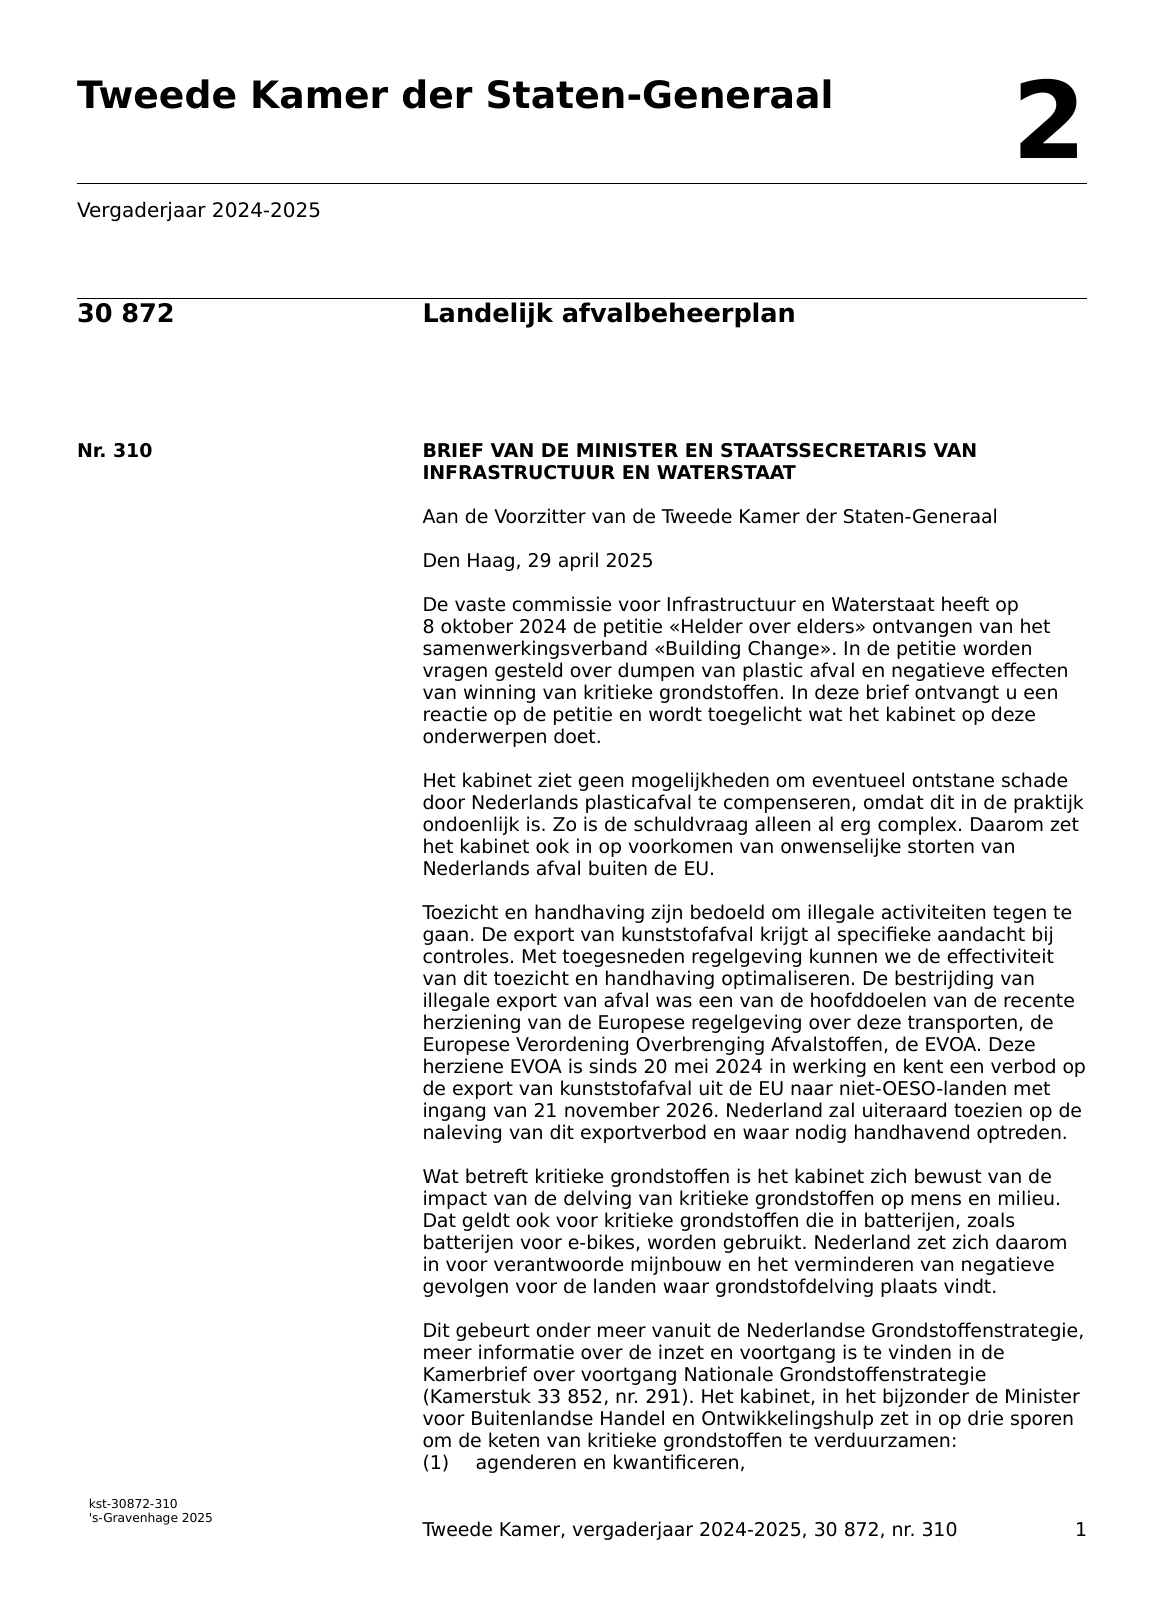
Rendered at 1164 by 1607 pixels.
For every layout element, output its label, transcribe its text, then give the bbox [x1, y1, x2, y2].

text Het kabinet ziet geen mogelijkheden om eventueel ontstane schade door Nederlands plasticafval te compenseren, omdat dit in de praktijk ondoenlijk is. Zo is de schuldvraag alleen al erg complex. Daarom zet het kabinet ook in op voorkomen van onwenselijke storten van Nederlands afval buiten de EU. [422, 770, 1087, 880]
text Dit gebeurt onder meer vanuit de Nederlandse Grondstoffenstrategie, meer informatie over de inzet en voortgang is te vinden in de Kamerbrief over voortgang Nationale Grondstoffenstrategie (Kamerstuk 33 852, nr. 291). Het kabinet, in het bijzonder de Minister voor Buitenlandse Handel en Ontwikkelingshulp zet in op drie sporen om de keten van kritieke grondstoffen te verduurzamen: [422, 1320, 1087, 1452]
text De vaste commissie voor Infrastructuur en Waterstaat heeft op 8 oktober 2024 de petitie «Helder over elders» ontvangen van het samenwerkingsverband «Building Change». In de petitie worden vragen gesteld over dumpen van plastic afval en negatieve effecten van winning van kritieke grondstoffen. In deze brief ontvangt u een reactie op de petitie en wordt toegelicht wat het kabinet op deze onderwerpen doet. [422, 594, 1087, 748]
table_header Tweede Kamer der Staten-Generaal [77, 59, 886, 183]
text Toezicht en handhaving zijn bedoeld om illegale activiteiten tegen te gaan. De export van kunststofafval krijgt al specifieke aandacht bij controles. Met toegesneden regelgeving kunnen we de effectiviteit van dit toezicht en handhaving optimaliseren. De bestrijding van illegale export van afval was een van de hoofddoelen van de recente herziening van de Europese regelgeving over deze transporten, de Europese Verordening Overbrenging Afvalstoffen, de EVOA. Deze herziene EVOA is sinds 20 mei 2024 in werking en kent een verbod op de export van kunststofafval uit de EU naar niet-OESO-landen met ingang van 21 november 2026. Nederland zal uiteraard toezien op de naleving van dit exportverbod en waar nodig handhavend optreden. [422, 902, 1087, 1144]
text Den Haag, 29 april 2025 [422, 550, 1087, 572]
table_header 2 [886, 59, 1087, 183]
text Wat betreft kritieke grondstoffen is het kabinet zich bewust van de impact van de delving van kritieke grondstoffen op mens en milieu. Dat geldt ook voor kritieke grondstoffen die in batterijen, zoals batterijen voor e-bikes, worden gebruikt. Nederland zet zich daarom in voor verantwoorde mijnbouw en het verminderen van negatieve gevolgen voor de landen waar grondstofdelving plaats vindt. [422, 1166, 1087, 1298]
text 's-Gravenhage 2025 [88, 1511, 323, 1525]
text kst-30872-310 [88, 1497, 323, 1511]
text (1) agenderen en kwantificeren, [422, 1452, 1087, 1474]
table_cell Vergaderjaar 2024-2025 [77, 184, 1087, 298]
subtitle Nr. 310 BRIEF VAN DE MINISTER EN STAATSSECRETARIS VAN INFRASTRUCTUUR EN WATERSTAAT [77, 440, 1087, 484]
subtitle 30 872 Landelijk afvalbeheerplan [77, 299, 1087, 329]
text Aan de Voorzitter van de Tweede Kamer der Staten-Generaal [422, 506, 1087, 528]
